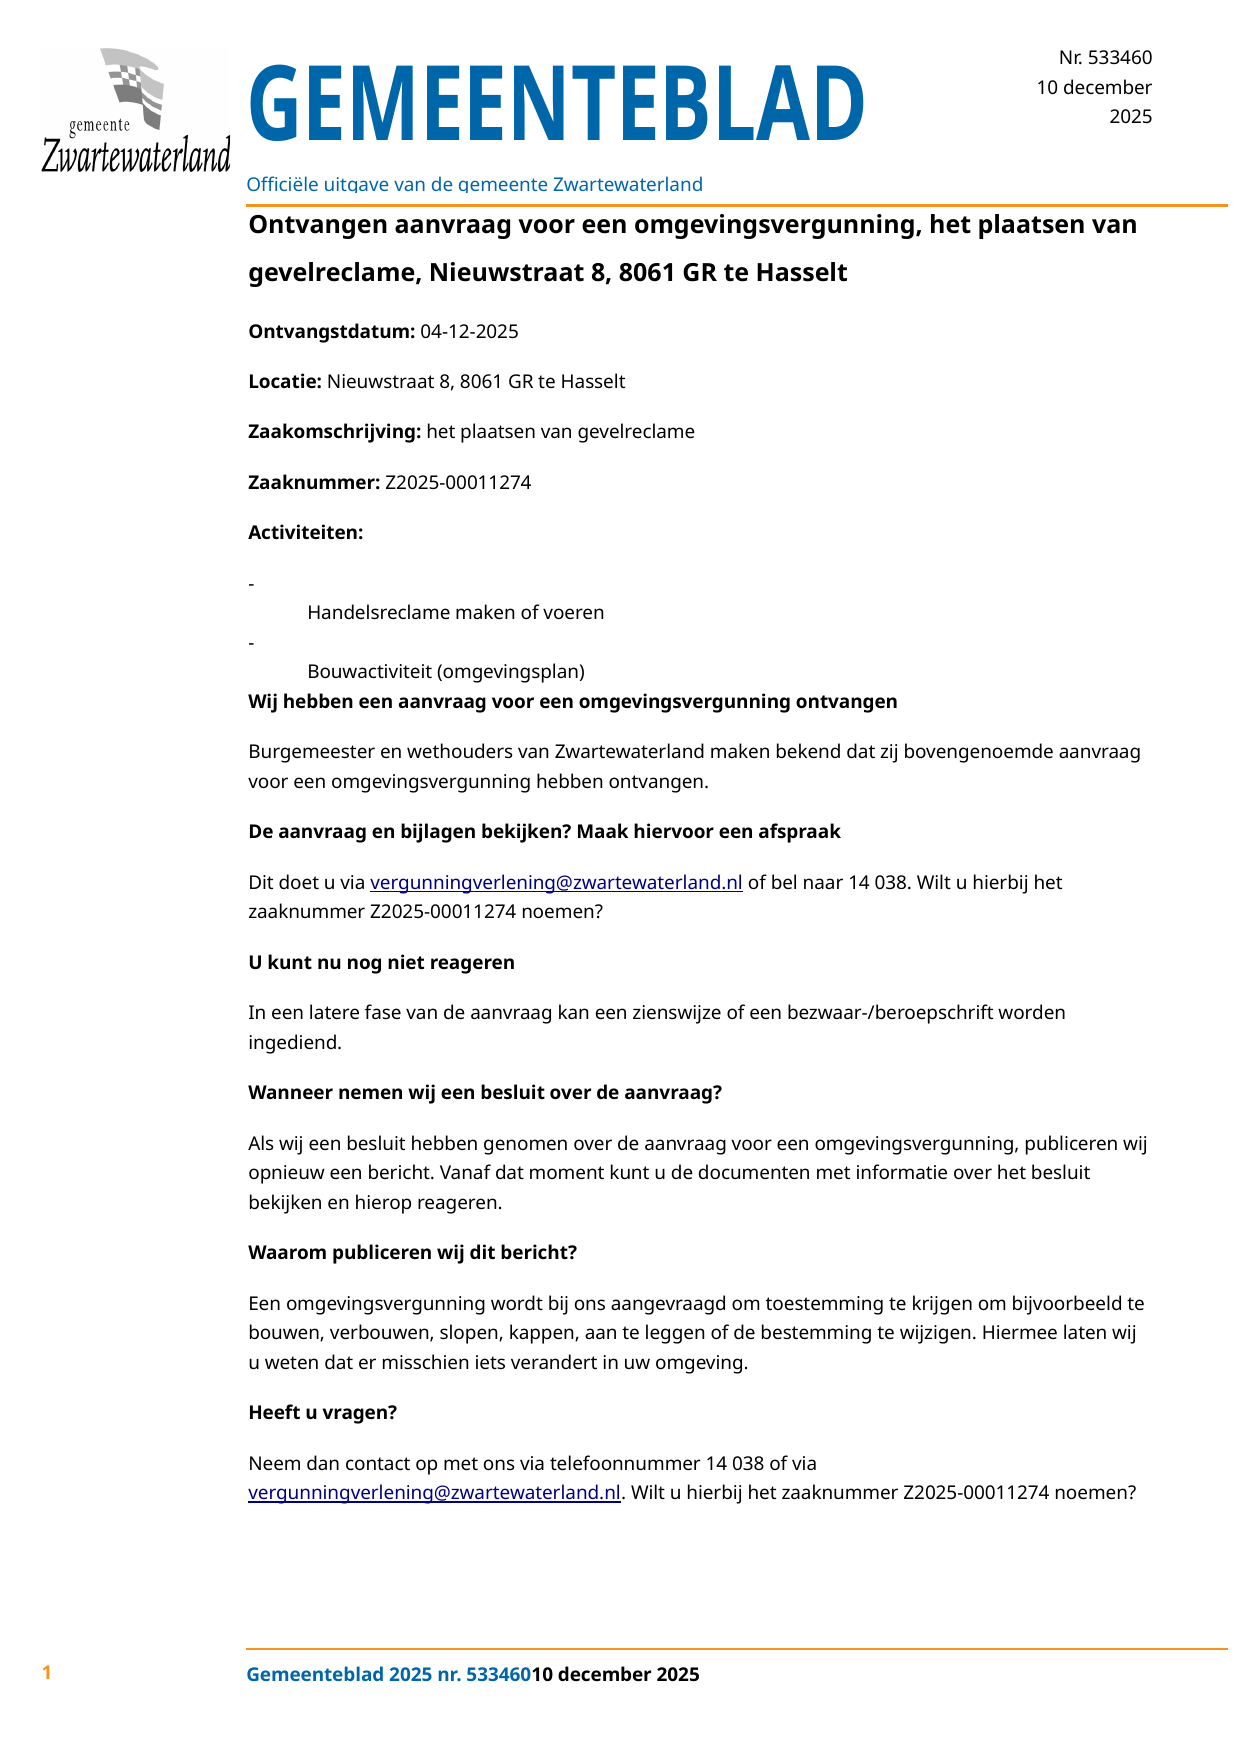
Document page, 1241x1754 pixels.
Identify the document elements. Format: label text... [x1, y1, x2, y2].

text Zaakomschrijving: het plaatsen van gevelreclame [248, 419, 1152, 444]
text De aanvraag en bijlagen bekijken? Maak hiervoor een afspraak [248, 819, 1152, 844]
text Waarom publiceren wij dit bericht? [248, 1239, 1152, 1265]
text Heeft u vragen? [248, 1399, 1152, 1425]
picture [41, 47, 231, 172]
text Burgemeester en wethouders van Zwartewaterland maken bekend dat zij bovengenoemde aanvraag voor een omgevingsvergunning hebben ontvangen. [248, 739, 1152, 794]
list Handelsreclame maken of voeren [248, 599, 1152, 625]
text Wanneer nemen wij een besluit over de aanvraag? [248, 1079, 1152, 1105]
text Ontvangstdatum: 04-12-2025 [248, 318, 1152, 344]
text Ontvangen aanvraag voor een omgevingsvergunning, het plaatsen van gevelreclame, Nieuwstraat 8, 8061 GR te Hasselt [248, 207, 1152, 288]
text U kunt nu nog niet reageren [248, 949, 1152, 975]
text Wij hebben een aanvraag voor een omgevingsvergunning ontvangen [248, 688, 1152, 714]
text Een omgevingsvergunning wordt bij ons aangevraagd om toestemming te krijgen om bijvoorbeeld te bouwen, verbouwen, slopen, kappen, aan te leggen of de bestemming te wijzigen. Hiermee laten wij u weten dat er misschien iets verandert in uw omgeving. [248, 1290, 1152, 1375]
text Neem dan contact op met ons via telefoonnummer 14 038 of via vergunningverlening@zwartewaterland.nl. Wilt u hierbij het zaaknummer Z2025-00011274 noemen? [248, 1450, 1152, 1505]
text Locatie: Nieuwstraat 8, 8061 GR te Hasselt [248, 368, 1152, 394]
text Als wij een besluit hebben genomen over de aanvraag voor een omgevingsvergunning, publiceren wij opnieuw een bericht. Vanaf dat moment kunt u de documenten met informatie over het besluit bekijken en hierop reageren. [248, 1130, 1152, 1215]
text Dit doet u via vergunningverlening@zwartewaterland.nl of bel naar 14 038. Wilt u hierbij het zaaknummer Z2025-00011274 noemen? [248, 869, 1152, 924]
list Bouwactiviteit (omgevingsplan) [248, 659, 1152, 684]
text In een latere fase van de aanvraag kan een zienswijze of een bezwaar-/beroepschrift worden ingediend. [248, 999, 1152, 1055]
text Activiteiten: [248, 519, 1152, 545]
text Zaaknummer: Z2025-00011274 [248, 469, 1152, 495]
